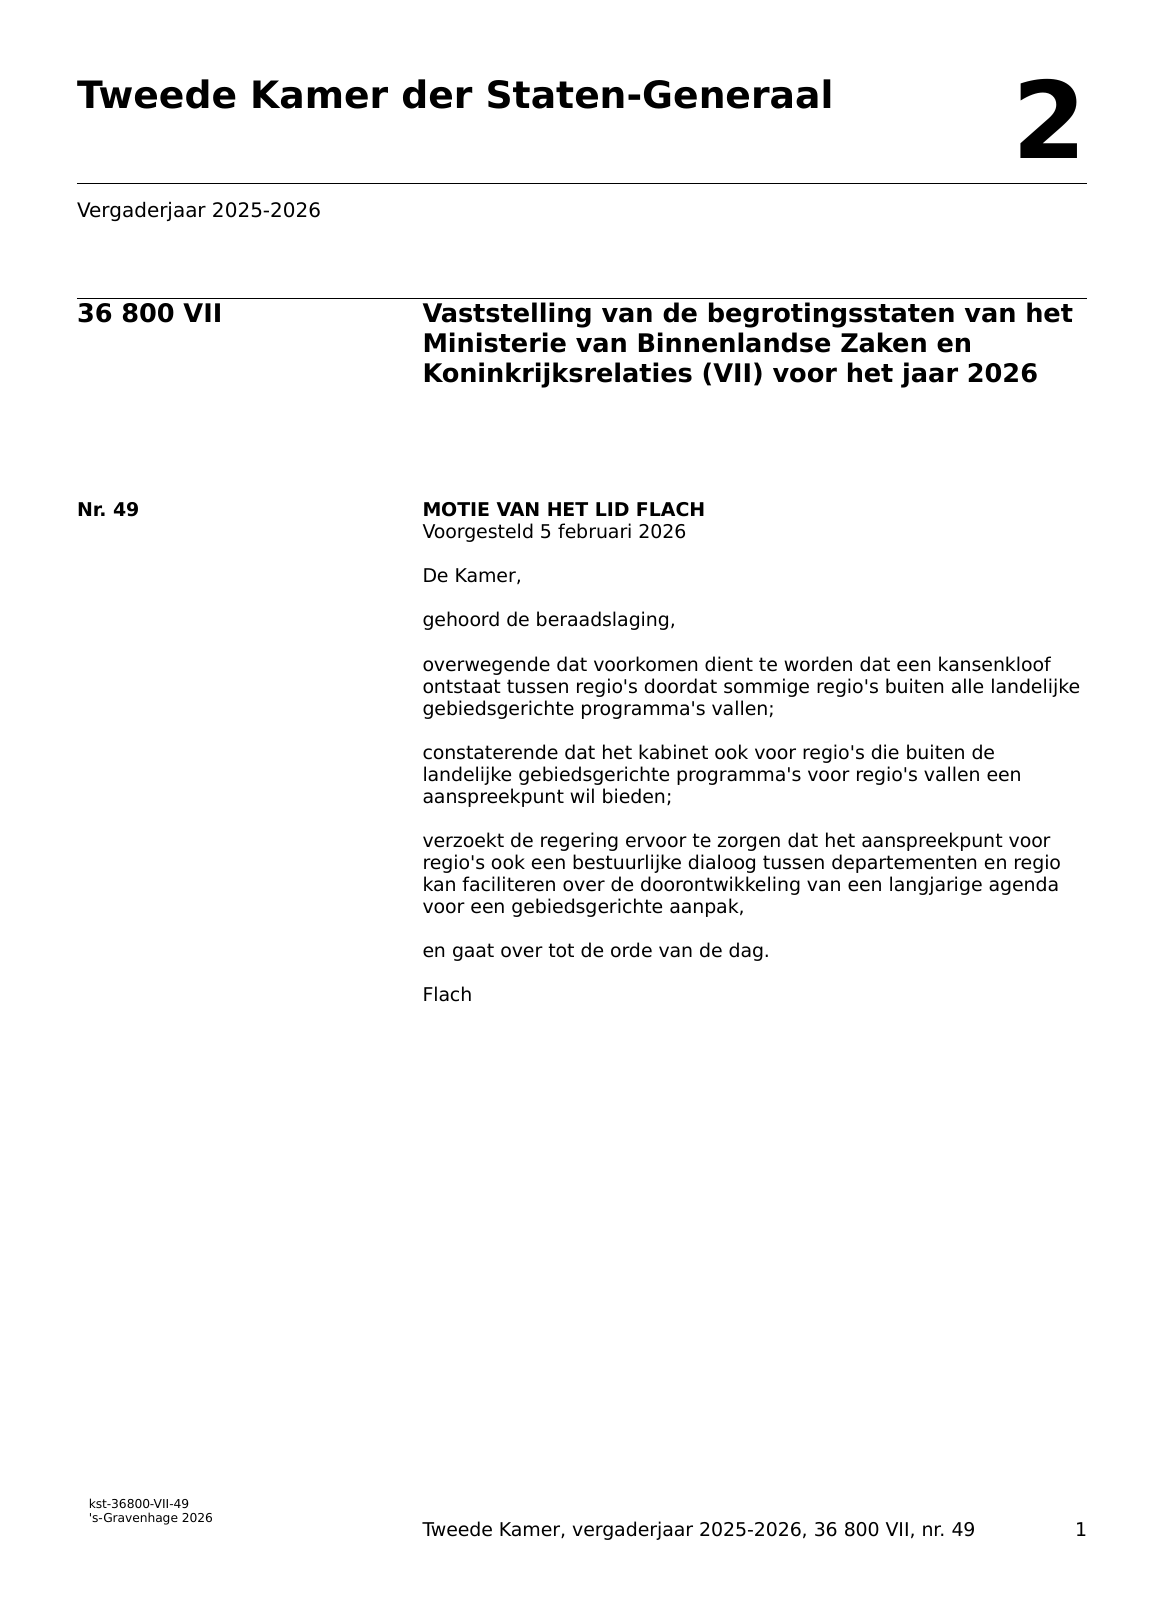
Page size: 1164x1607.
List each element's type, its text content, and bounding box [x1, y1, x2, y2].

text overwegende dat voorkomen dient te worden dat een kansenkloof ontstaat tussen regio's doordat sommige regio's buiten alle landelijke gebiedsgerichte programma's vallen; [422, 653, 1087, 719]
text Voorgesteld 5 februari 2026 [422, 521, 1087, 543]
table_header 2 [886, 59, 1087, 183]
table_header Tweede Kamer der Staten-Generaal [77, 59, 886, 183]
text kst-36800-VII-49 [88, 1497, 323, 1511]
subtitle 36 800 VII Vaststelling van de begrotingsstaten van het Ministerie van Binnenlandse Zaken en Koninkrijksrelaties (VII) voor het jaar 2026 [77, 299, 1087, 388]
text en gaat over tot de orde van de dag. [422, 940, 1087, 962]
text gehoord de beraadslaging, [422, 609, 1087, 631]
text 's-Gravenhage 2026 [88, 1511, 323, 1525]
subtitle Nr. 49 MOTIE VAN HET LID FLACH [77, 499, 1087, 521]
text Flach [422, 984, 1087, 1006]
text constaterende dat het kabinet ook voor regio's die buiten de landelijke gebiedsgerichte programma's voor regio's vallen een aanspreekpunt wil bieden; [422, 742, 1087, 808]
table_cell Vergaderjaar 2025-2026 [77, 184, 1087, 298]
text verzoekt de regering ervoor te zorgen dat het aanspreekpunt voor regio's ook een bestuurlijke dialoog tussen departementen en regio kan faciliteren over de doorontwikkeling van een langjarige agenda voor een gebiedsgerichte aanpak, [422, 830, 1087, 918]
text De Kamer, [422, 565, 1087, 587]
